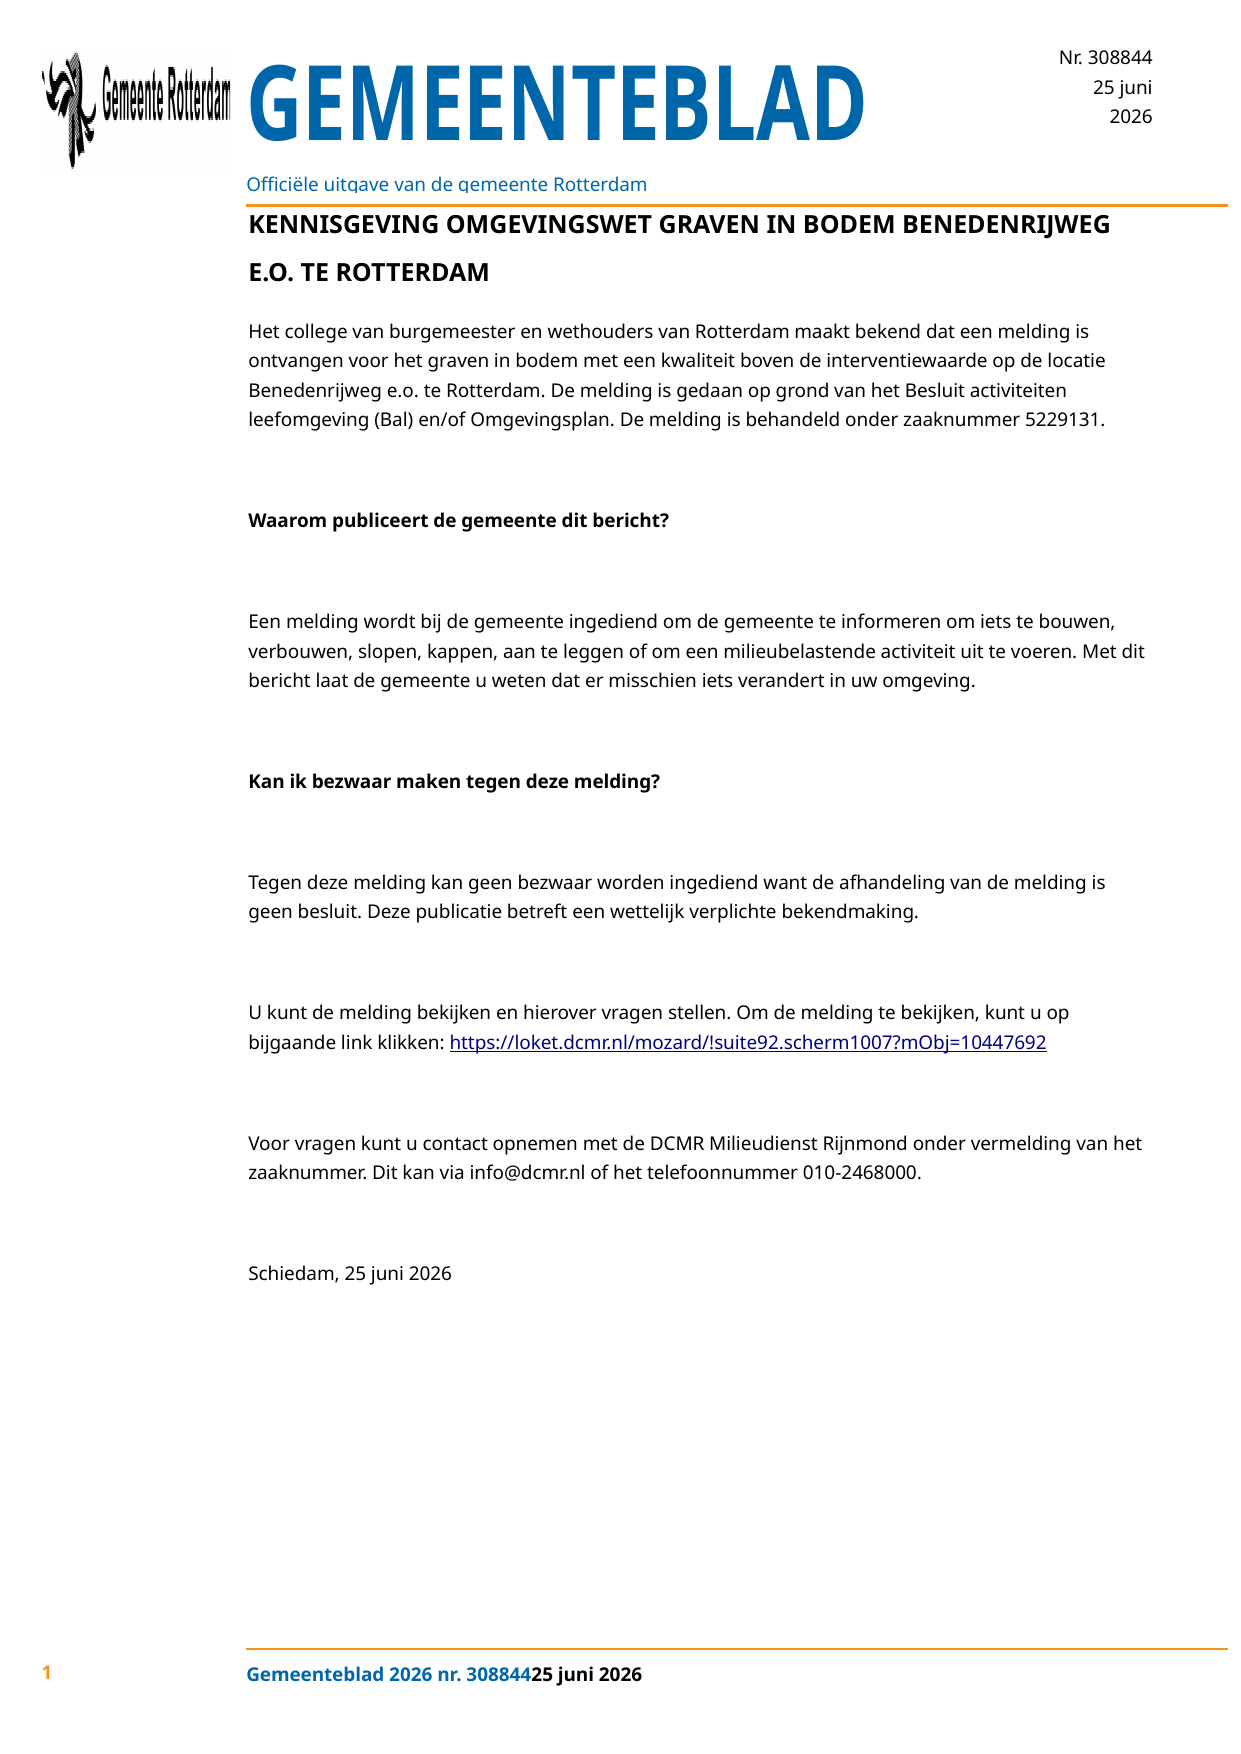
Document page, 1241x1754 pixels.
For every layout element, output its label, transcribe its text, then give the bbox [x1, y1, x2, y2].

text Schiedam, 25 juni 2026 [248, 1260, 1152, 1286]
text Het college van burgemeester en wethouders van Rotterdam maakt bekend dat een melding is ontvangen voor het graven in bodem met een kwaliteit boven de interventiewaarde op de locatie Benedenrijweg e.o. te Rotterdam. De melding is gedaan op grond van het Besluit activiteiten leefomgeving (Bal) en/of Omgevingsplan. De melding is behandeld onder zaaknummer 5229131. [248, 318, 1152, 432]
text Voor vragen kunt u contact opnemen met de DCMR Milieudienst Rijnmond onder vermelding van het zaaknummer. Dit kan via info@dcmr.nl of het telefoonnummer 010‑2468000. [248, 1130, 1152, 1185]
text Tegen deze melding kan geen bezwaar worden ingediend want de afhandeling van de melding is geen besluit. Deze publicatie betreft een wettelijk verplichte bekendmaking. [248, 869, 1152, 924]
text Een melding wordt bij de gemeente ingediend om de gemeente te informeren om iets te bouwen, verbouwen, slopen, kappen, aan te leggen of om een milieubelastende activiteit uit te voeren. Met dit bericht laat de gemeente u weten dat er misschien iets verandert in uw omgeving. [248, 608, 1152, 693]
text KENNISGEVING OMGEVINGSWET GRAVEN IN BODEM BENEDENRIJWEG E.O. TE ROTTERDAM [248, 207, 1152, 288]
text Kan ik bezwaar maken tegen deze melding? [248, 768, 1152, 794]
text U kunt de melding bekijken en hierover vragen stellen. Om de melding te bekijken, kunt u op bijgaande link klikken: https://loket.dcmr.nl/mozard/!suite92.scherm1007?mObj=10447692 [248, 999, 1152, 1055]
picture [41, 47, 231, 172]
text Waarom publiceert de gemeente dit bericht? [248, 507, 1152, 533]
